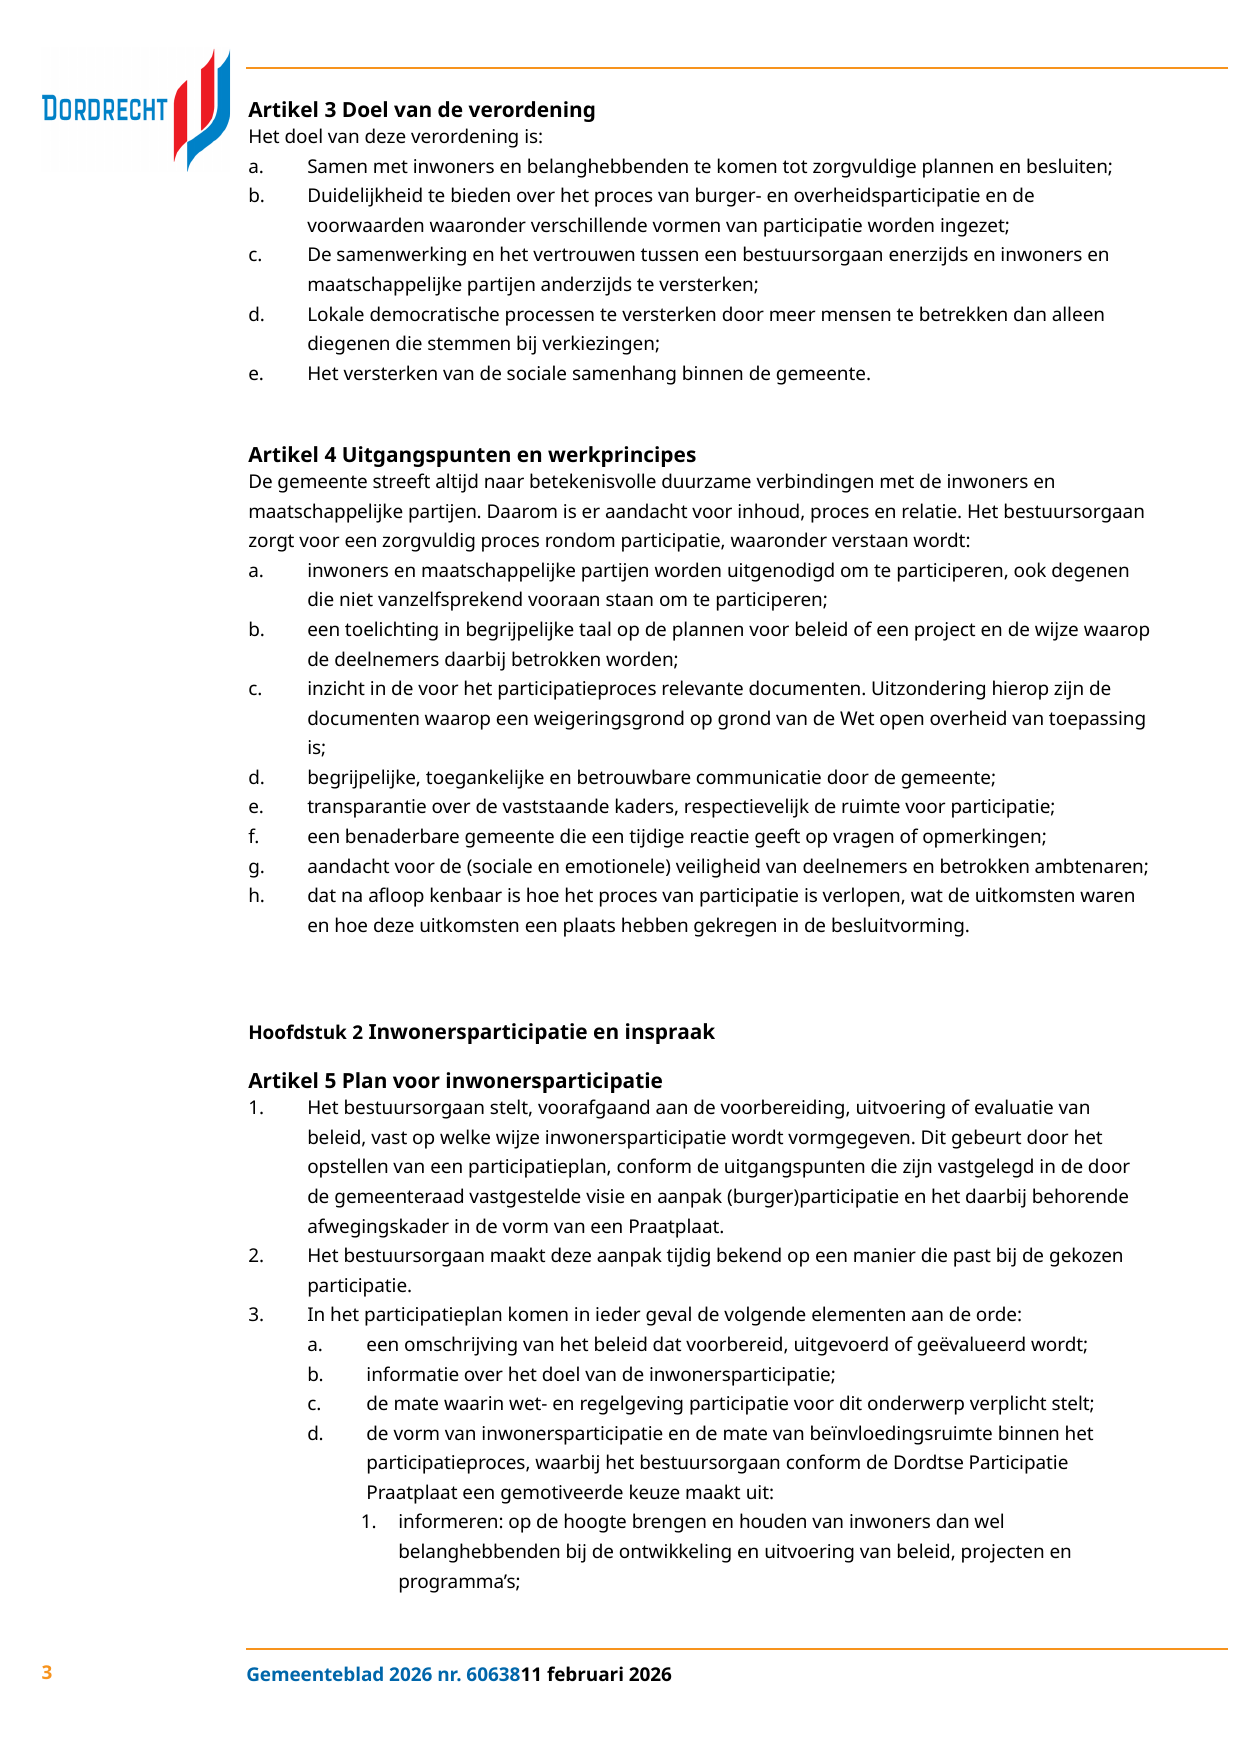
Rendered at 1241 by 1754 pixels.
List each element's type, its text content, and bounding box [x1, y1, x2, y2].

list de vorm van inwonersparticipatie en de mate van beïnvloedingsruimte binnen het participatieproces, waarbij het bestuursorgaan conform de Dordtse Participatie Praatplaat een gemotiveerde keuze maakt uit: [307, 1420, 1152, 1505]
list Lokale democratische processen te versterken door meer mensen te betrekken dan alleen diegenen die stemmen bij verkiezingen; [248, 301, 1152, 356]
list informatie over het doel van de inwonersparticipatie; [307, 1361, 1152, 1387]
text De gemeente streeft altijd naar betekenisvolle duurzame verbindingen met de inwoners en maatschappelijke partijen. Daarom is er aandacht voor inhoud, proces en relatie. Het bestuursorgaan zorgt voor een zorgvuldig proces rondom participatie, waaronder verstaan wordt: [248, 468, 1152, 553]
list een omschrijving van het beleid dat voorbereid, uitgevoerd of geëvalueerd wordt; [307, 1331, 1152, 1357]
text Artikel 5 Plan voor inwonersparticipatie [248, 1066, 1152, 1094]
list Het bestuursorgaan maakt deze aanpak tijdig bekend op een manier die past bij de gekozen participatie. [248, 1242, 1152, 1298]
list aandacht voor de (sociale en emotionele) veiligheid van deelnemers en betrokken ambtenaren; [248, 853, 1152, 879]
text Hoofdstuk 2 Inwonersparticipatie en inspraak [248, 1017, 1152, 1045]
list een benaderbare gemeente die een tijdige reactie geeft op vragen of opmerkingen; [248, 823, 1152, 849]
list In het participatieplan komen in ieder geval de volgende elementen aan de orde: [248, 1302, 1152, 1327]
text Artikel 3 Doel van de verordening [248, 95, 1152, 123]
list Samen met inwoners en belanghebbenden te komen tot zorgvuldige plannen en besluiten; [248, 153, 1152, 178]
list informeren: op de hoogte brengen en houden van inwoners dan wel belanghebbenden bij de ontwikkeling en uitvoering van beleid, projecten en programma’s; [361, 1509, 1152, 1594]
list dat na afloop kenbaar is hoe het proces van participatie is verlopen, wat de uitkomsten waren en hoe deze uitkomsten een plaats hebben gekregen in de besluitvorming. [248, 882, 1152, 938]
list Het bestuursorgaan stelt, voorafgaand aan de voorbereiding, uitvoering of evaluatie van beleid, vast op welke wijze inwonersparticipatie wordt vormgegeven. Dit gebeurt door het opstellen van een participatieplan, conform de uitgangspunten die zijn vastgelegd in de door de gemeenteraad vastgestelde visie en aanpak (burger)participatie en het daarbij behorende afwegingskader in de vorm van een Praatplaat. [248, 1094, 1152, 1239]
list begrijpelijke, toegankelijke en betrouwbare communicatie door de gemeente; [248, 764, 1152, 790]
list Het versterken van de sociale samenhang binnen de gemeente. [248, 360, 1152, 386]
list Duidelijkheid te bieden over het proces van burger- en overheidsparticipatie en de voorwaarden waaronder verschillende vormen van participatie worden ingezet; [248, 182, 1152, 238]
text Het doel van deze verordening is: [248, 123, 1152, 149]
list transparantie over de vaststaande kaders, respectievelijk de ruimte voor participatie; [248, 794, 1152, 819]
list inwoners en maatschappelijke partijen worden uitgenodigd om te participeren, ook degenen die niet vanzelfsprekend vooraan staan om te participeren; [248, 557, 1152, 612]
picture [41, 47, 231, 172]
text Artikel 4 Uitgangspunten en werkprincipes [248, 440, 1152, 468]
list een toelichting in begrijpelijke taal op de plannen voor beleid of een project en de wijze waarop de deelnemers daarbij betrokken worden; [248, 616, 1152, 672]
list de mate waarin wet- en regelgeving participatie voor dit onderwerp verplicht stelt; [307, 1390, 1152, 1416]
list De samenwerking en het vertrouwen tussen een bestuursorgaan enerzijds en inwoners en maatschappelijke partijen anderzijds te versterken; [248, 242, 1152, 297]
list inzicht in de voor het participatieproces relevante documenten. Uitzondering hierop zijn de documenten waarop een weigeringsgrond op grond van de Wet open overheid van toepassing is; [248, 675, 1152, 760]
